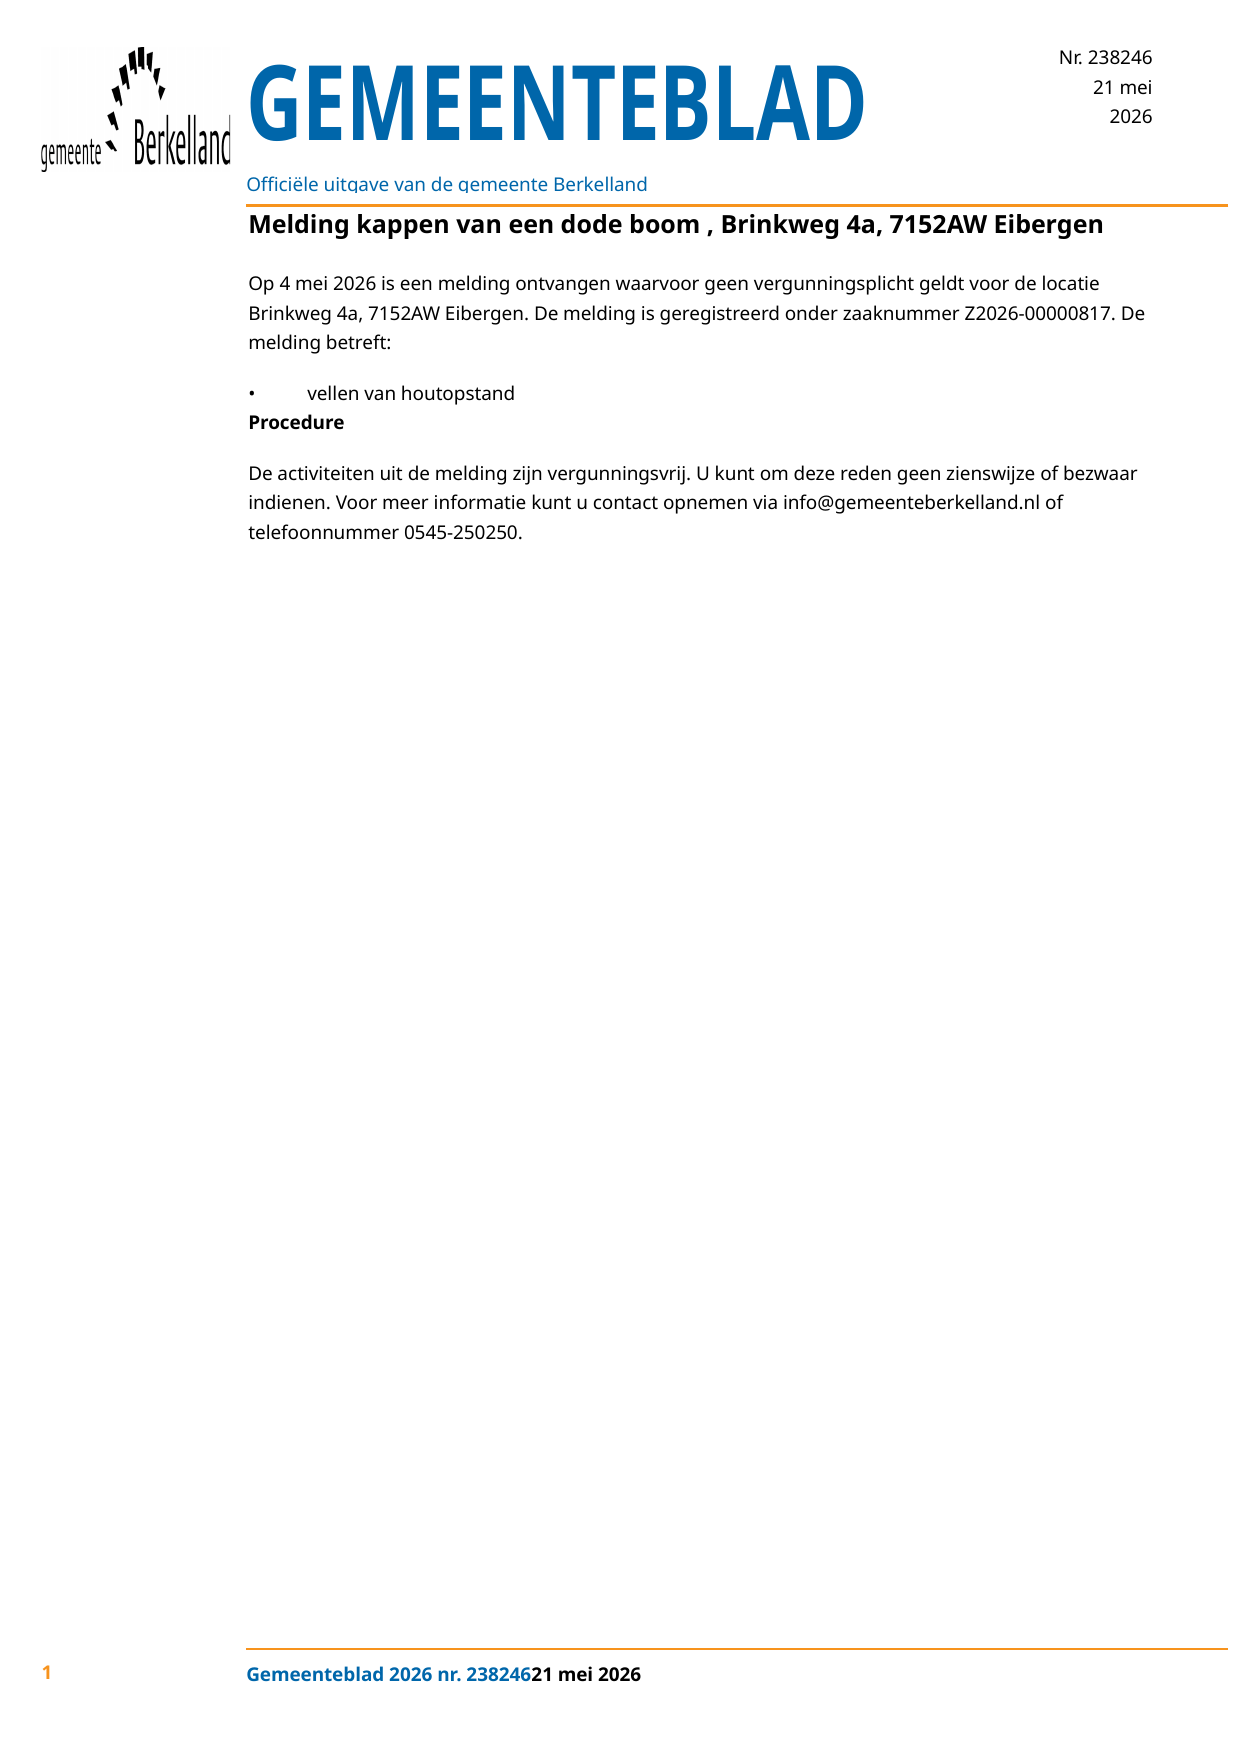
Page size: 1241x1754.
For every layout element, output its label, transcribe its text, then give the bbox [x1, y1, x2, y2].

text Procedure [248, 409, 1152, 435]
list vellen van houtopstand [248, 380, 1152, 406]
picture [41, 47, 231, 172]
text Op 4 mei 2026 is een melding ontvangen waarvoor geen vergunningsplicht geldt voor de locatie Brinkweg 4a, 7152AW Eibergen. De melding is geregistreerd onder zaaknummer Z2026-00000817. De melding betreft: [248, 270, 1152, 355]
text Melding kappen van een dode boom , Brinkweg 4a, 7152AW Eibergen [248, 207, 1152, 241]
text De activiteiten uit de melding zijn vergunningsvrij. U kunt om deze reden geen zienswijze of bezwaar indienen. Voor meer informatie kunt u contact opnemen via info@gemeenteberkelland.nl of telefoonnummer 0545-250250. [248, 460, 1152, 545]
